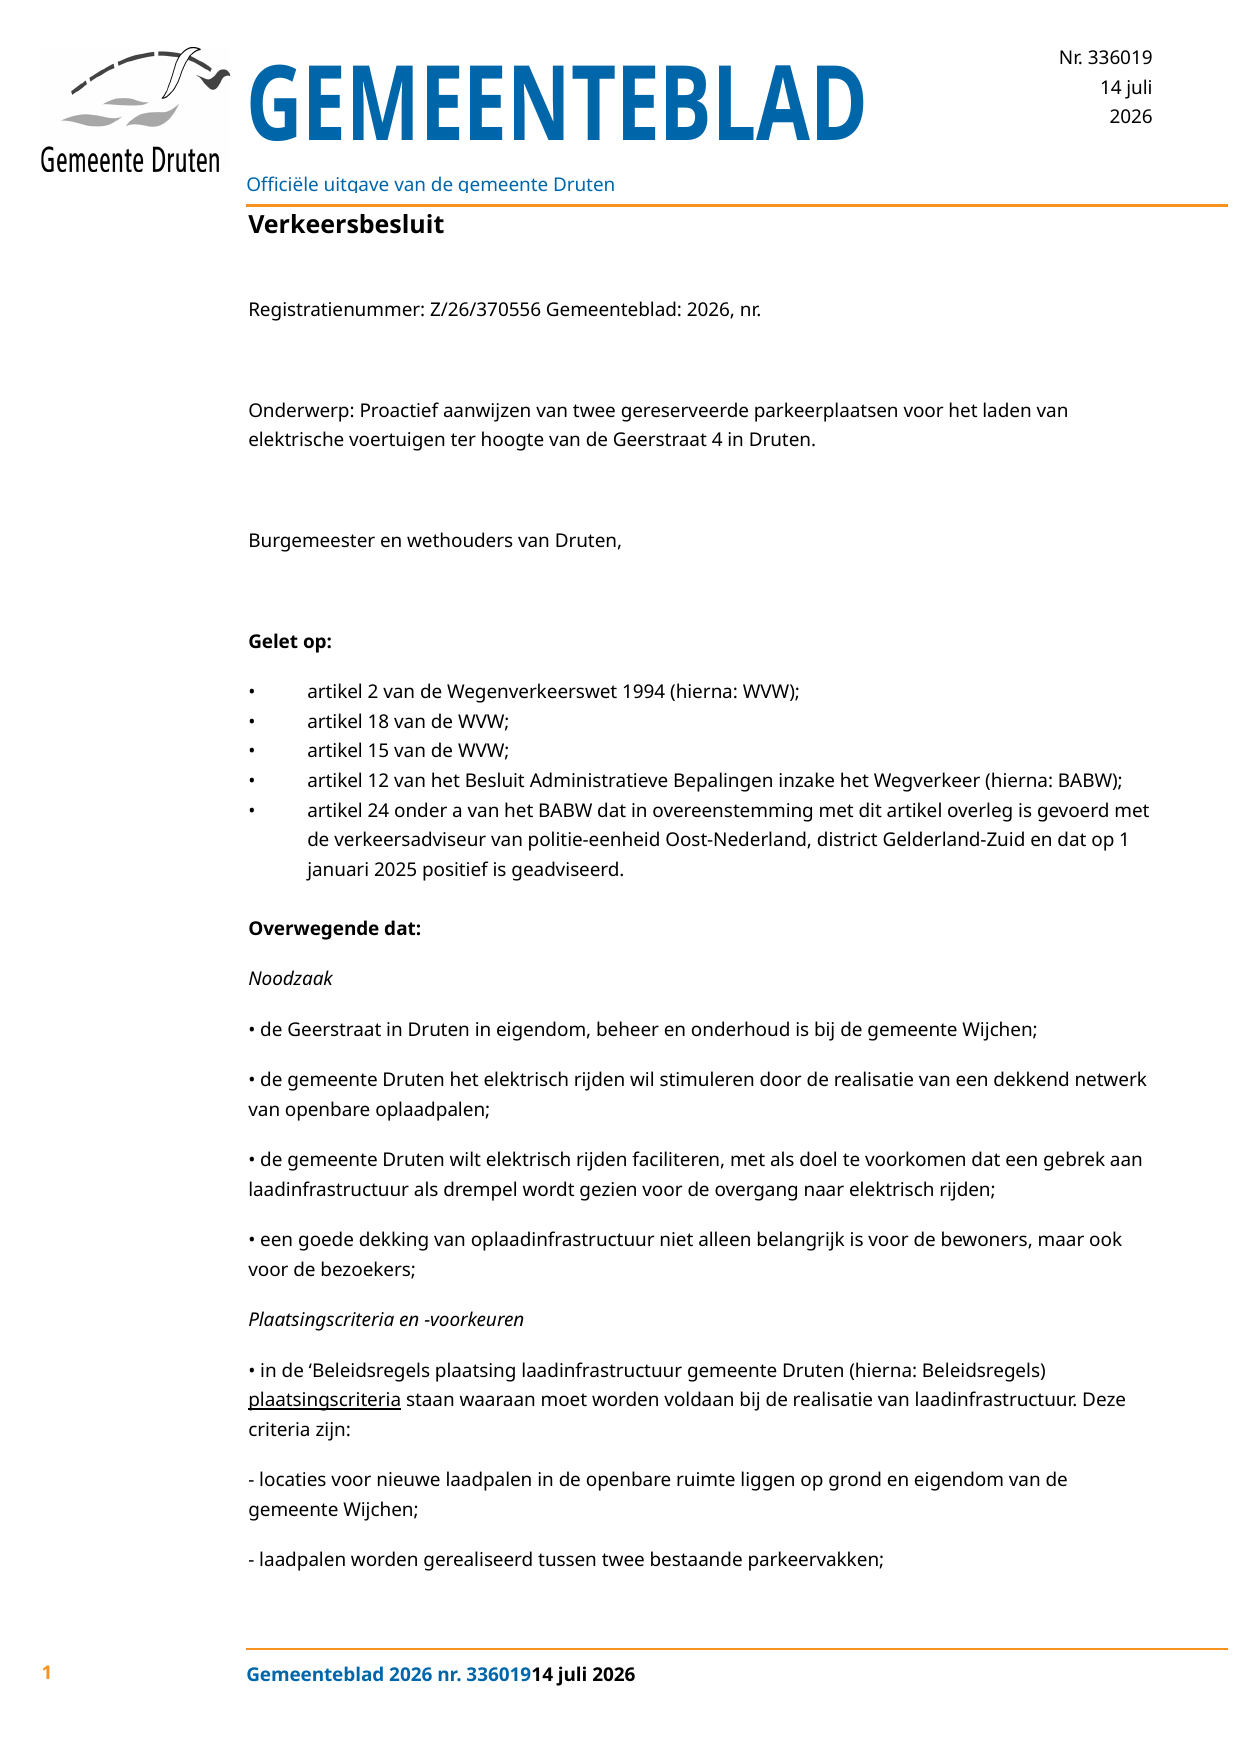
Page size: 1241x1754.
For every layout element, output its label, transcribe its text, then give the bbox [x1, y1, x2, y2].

text Noodzaak [248, 966, 1152, 991]
text • de gemeente Druten het elektrisch rijden wil stimuleren door de realisatie van een dekkend netwerk van openbare oplaadpalen; [248, 1066, 1152, 1122]
list artikel 15 van de WVW; [248, 738, 1152, 763]
text Gelet op: [248, 628, 1152, 654]
text • de gemeente Druten wilt elektrisch rijden faciliteren, met als doel te voorkomen dat een gebrek aan laadinfrastructuur als drempel wordt gezien voor de overgang naar elektrisch rijden; [248, 1146, 1152, 1202]
list artikel 2 van de Wegenverkeerswet 1994 (hierna: WVW); [248, 678, 1152, 704]
list artikel 24 onder a van het BABW dat in overeenstemming met dit artikel overleg is gevoerd met de verkeersadviseur van politie-eenheid Oost-Nederland, district Gelderland-Zuid en dat op 1 januari 2025 positief is geadviseerd. [248, 797, 1152, 882]
text Plaatsingscriteria en -voorkeuren [248, 1306, 1152, 1332]
text Registratienummer: Z/26/370556 Gemeenteblad: 2026, nr. [248, 296, 1152, 322]
text - locaties voor nieuwe laadpalen in de openbare ruimte liggen op grond en eigendom van de gemeente Wijchen; [248, 1466, 1152, 1522]
text Burgemeester en wethouders van Druten, [248, 527, 1152, 553]
text Overwegende dat: [248, 915, 1152, 941]
text • een goede dekking van oplaadinfrastructuur niet alleen belangrijk is voor de bewoners, maar ook voor de bezoekers; [248, 1226, 1152, 1282]
picture [41, 47, 231, 172]
list artikel 12 van het Besluit Administratieve Bepalingen inzake het Wegverkeer (hierna: BABW); [248, 767, 1152, 793]
text Verkeersbesluit [248, 207, 1152, 241]
text • de Geerstraat in Druten in eigendom, beheer en onderhoud is bij de gemeente Wijchen; [248, 1016, 1152, 1042]
text Onderwerp: Proactief aanwijzen van twee gereserveerde parkeerplaatsen voor het laden van elektrische voertuigen ter hoogte van de Geerstraat 4 in Druten. [248, 397, 1152, 452]
text - laadpalen worden gerealiseerd tussen twee bestaande parkeervakken; [248, 1546, 1152, 1572]
list artikel 18 van de WVW; [248, 708, 1152, 734]
text • in de ‘Beleidsregels plaatsing laadinfrastructuur gemeente Druten (hierna: Beleidsregels) plaatsingscriteria staan waaraan moet worden voldaan bij de realisatie van laadinfrastructuur. Deze criteria zijn: [248, 1357, 1152, 1442]
